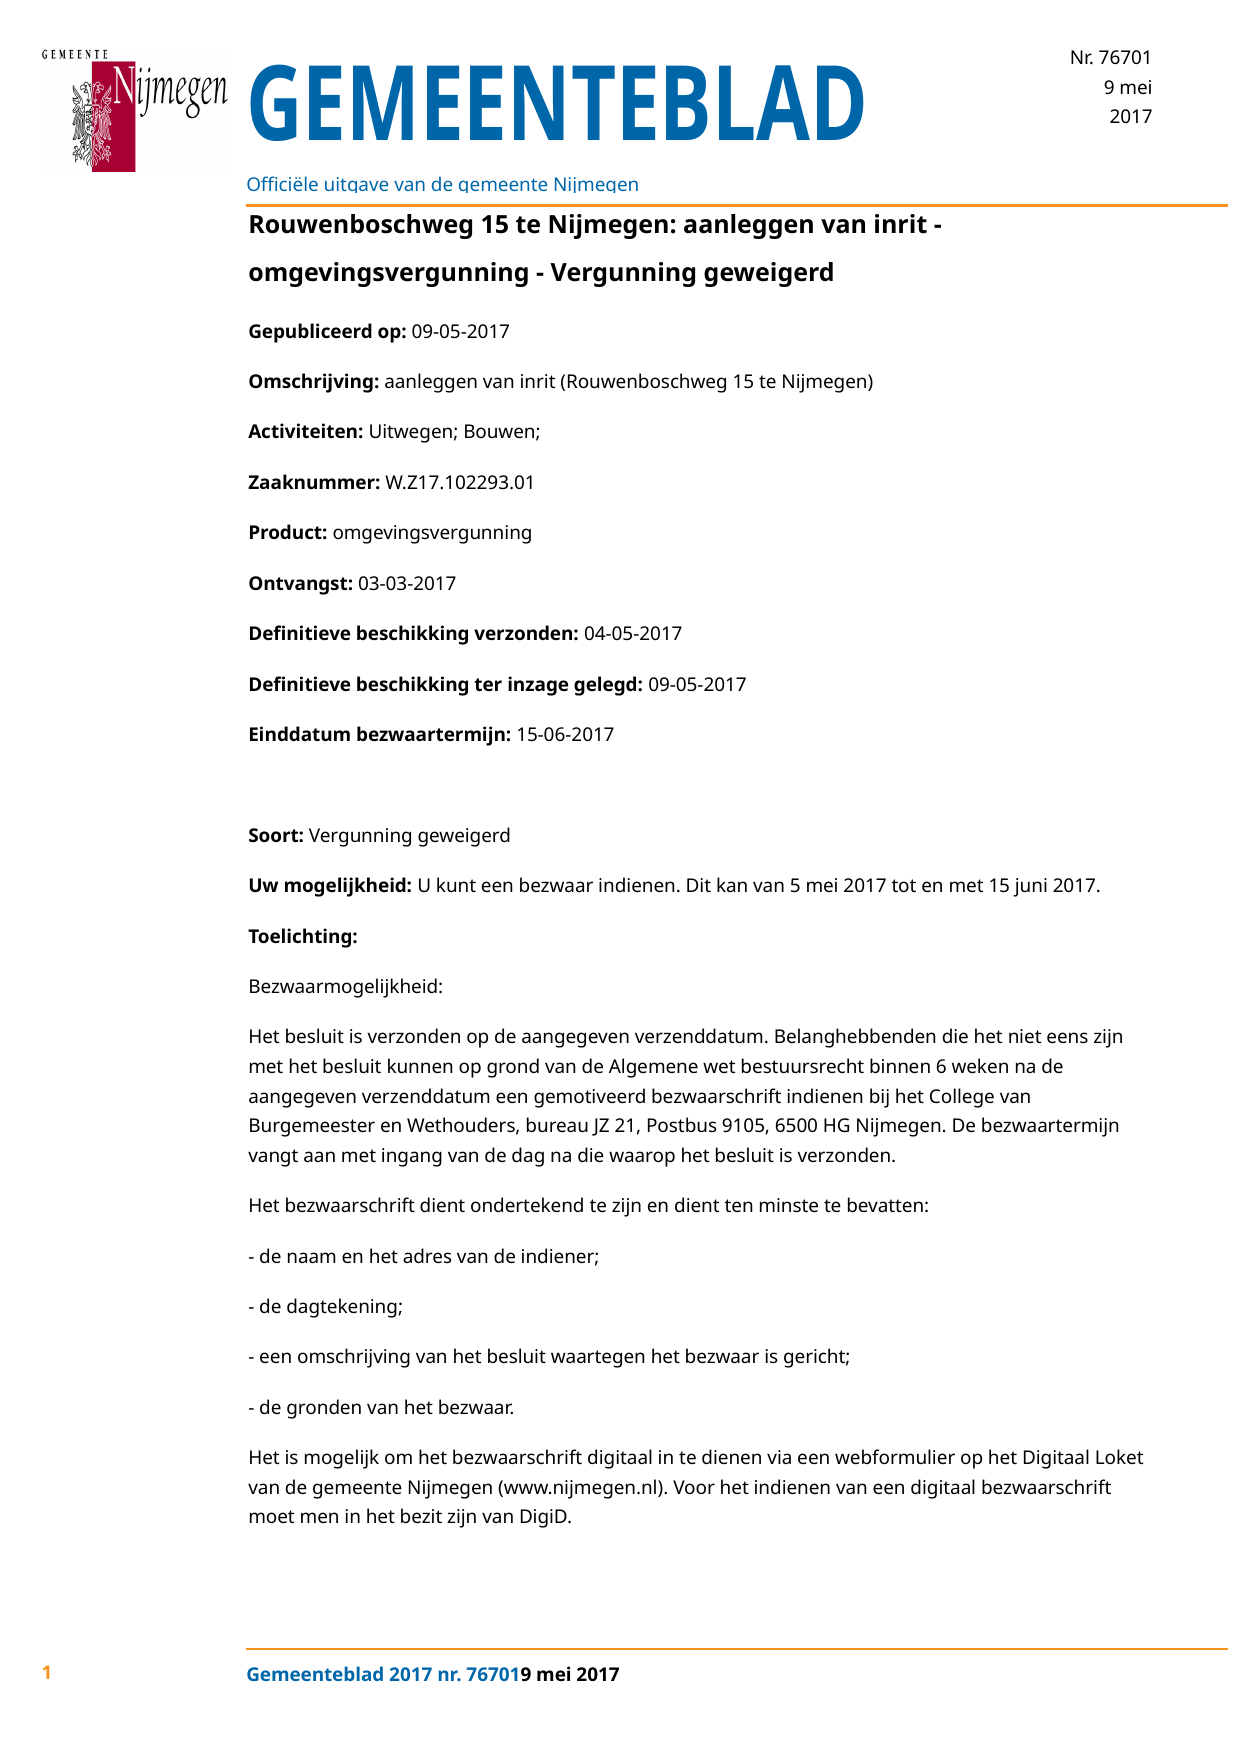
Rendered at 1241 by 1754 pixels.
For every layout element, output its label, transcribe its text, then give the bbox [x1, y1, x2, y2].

text - de dagtekening; [248, 1293, 1152, 1319]
text Definitieve beschikking verzonden: 04-05-2017 [248, 620, 1152, 646]
text Het besluit is verzonden op de aangegeven verzenddatum. Belanghebbenden die het niet eens zijn met het besluit kunnen op grond van de Algemene wet bestuursrecht binnen 6 weken na de aangegeven verzenddatum een gemotiveerd bezwaarschrift indienen bij het College van Burgemeester en Wethouders, bureau JZ 21, Postbus 9105, 6500 HG Nijmegen. De bezwaartermijn vangt aan met ingang van de dag na die waarop het besluit is verzonden. [248, 1024, 1152, 1168]
text Soort: Vergunning geweigerd [248, 822, 1152, 848]
text Einddatum bezwaartermijn: 15-06-2017 [248, 721, 1152, 747]
text Rouwenboschweg 15 te Nijmegen: aanleggen van inrit - omgevingsvergunning - Vergunning geweigerd [248, 207, 1152, 288]
text Uw mogelijkheid: U kunt een bezwaar indienen. Dit kan van 5 mei 2017 tot en met 15 juni 2017. [248, 872, 1152, 898]
text - de naam en het adres van de indiener; [248, 1243, 1152, 1269]
text Definitieve beschikking ter inzage gelegd: 09-05-2017 [248, 671, 1152, 697]
text Ontvangst: 03-03-2017 [248, 570, 1152, 596]
text Toelichting: [248, 923, 1152, 949]
text Omschrijving: aanleggen van inrit (Rouwenboschweg 15 te Nijmegen) [248, 368, 1152, 394]
picture [41, 47, 231, 172]
text Gepubliceerd op: 09-05-2017 [248, 318, 1152, 344]
text Zaaknummer: W.Z17.102293.01 [248, 469, 1152, 495]
text Product: omgevingsvergunning [248, 519, 1152, 545]
text - een omschrijving van het besluit waartegen het bezwaar is gericht; [248, 1344, 1152, 1369]
text Bezwaarmogelijkheid: [248, 973, 1152, 999]
text Het is mogelijk om het bezwaarschrift digitaal in te dienen via een webformulier op het Digitaal Loket van de gemeente Nijmegen (www.nijmegen.nl). Voor het indienen van een digitaal bezwaarschrift moet men in het bezit zijn van DigiD. [248, 1444, 1152, 1529]
text - de gronden van het bezwaar. [248, 1394, 1152, 1420]
text Het bezwaarschrift dient ondertekend te zijn en dient ten minste te bevatten: [248, 1192, 1152, 1218]
text Activiteiten: Uitwegen; Bouwen; [248, 419, 1152, 444]
